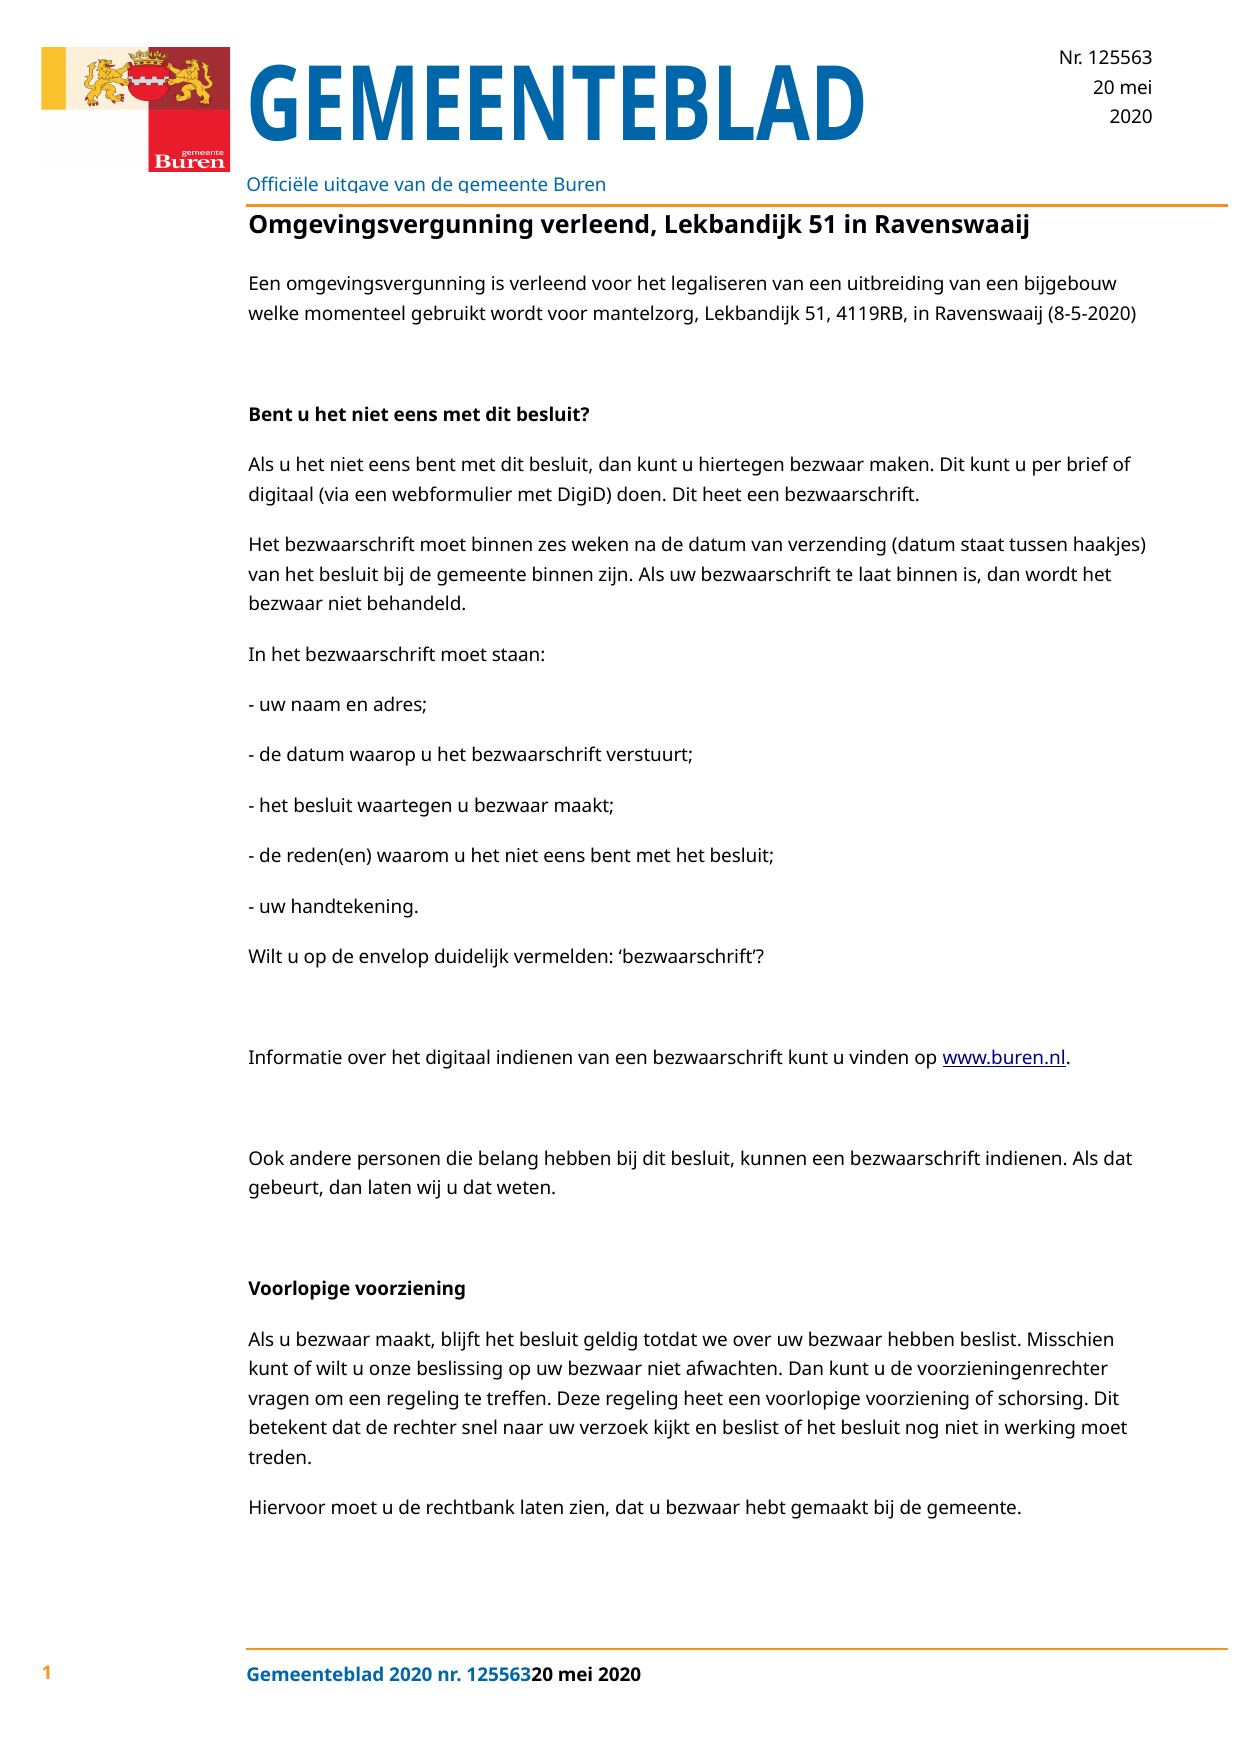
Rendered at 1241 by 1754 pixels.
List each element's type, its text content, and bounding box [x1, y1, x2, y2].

text - het besluit waartegen u bezwaar maakt; [248, 792, 1152, 818]
text In het bezwaarschrift moet staan: [248, 641, 1152, 666]
text Wilt u op de envelop duidelijk vermelden: ‘bezwaarschrift’? [248, 943, 1152, 969]
text Een omgevingsvergunning is verleend voor het legaliseren van een uitbreiding van een bijgebouw welke momenteel gebruikt wordt voor mantelzorg, Lekbandijk 51, 4119RB, in Ravenswaaij (8-5-2020) [248, 270, 1152, 326]
text Als u het niet eens bent met dit besluit, dan kunt u hiertegen bezwaar maken. Dit kunt u per brief of digitaal (via een webformulier met DigiD) doen. Dit heet een bezwaarschrift. [248, 451, 1152, 506]
text Informatie over het digitaal indienen van een bezwaarschrift kunt u vinden op www.buren.nl. [248, 1044, 1152, 1070]
text Omgevingsvergunning verleend, Lekbandijk 51 in Ravenswaaij [248, 207, 1152, 241]
text Voorlopige voorziening [248, 1275, 1152, 1301]
text Het bezwaarschrift moet binnen zes weken na de datum van verzending (datum staat tussen haakjes) van het besluit bij de gemeente binnen zijn. Als uw bezwaarschrift te laat binnen is, dan wordt het bezwaar niet behandeld. [248, 531, 1152, 616]
text Ook andere personen die belang hebben bij dit besluit, kunnen een bezwaarschrift indienen. Als dat gebeurt, dan laten wij u dat weten. [248, 1145, 1152, 1200]
text - de datum waarop u het bezwaarschrift verstuurt; [248, 742, 1152, 767]
picture [41, 47, 231, 172]
text Bent u het niet eens met dit besluit? [248, 401, 1152, 426]
text Hiervoor moet u de rechtbank laten zien, dat u bezwaar hebt gemaakt bij de gemeente. [248, 1494, 1152, 1520]
text Als u bezwaar maakt, blijft het besluit geldig totdat we over uw bezwaar hebben beslist. Misschien kunt of wilt u onze beslissing op uw bezwaar niet afwachten. Dan kunt u de voorzieningenrechter vragen om een regeling te treffen. Deze regeling heet een voorlopige voorziening of schorsing. Dit betekent dat de rechter snel naar uw verzoek kijkt en beslist of het besluit nog niet in werking moet treden. [248, 1326, 1152, 1470]
text - de reden(en) waarom u het niet eens bent met het besluit; [248, 842, 1152, 868]
text - uw naam en adres; [248, 691, 1152, 717]
text - uw handtekening. [248, 893, 1152, 918]
